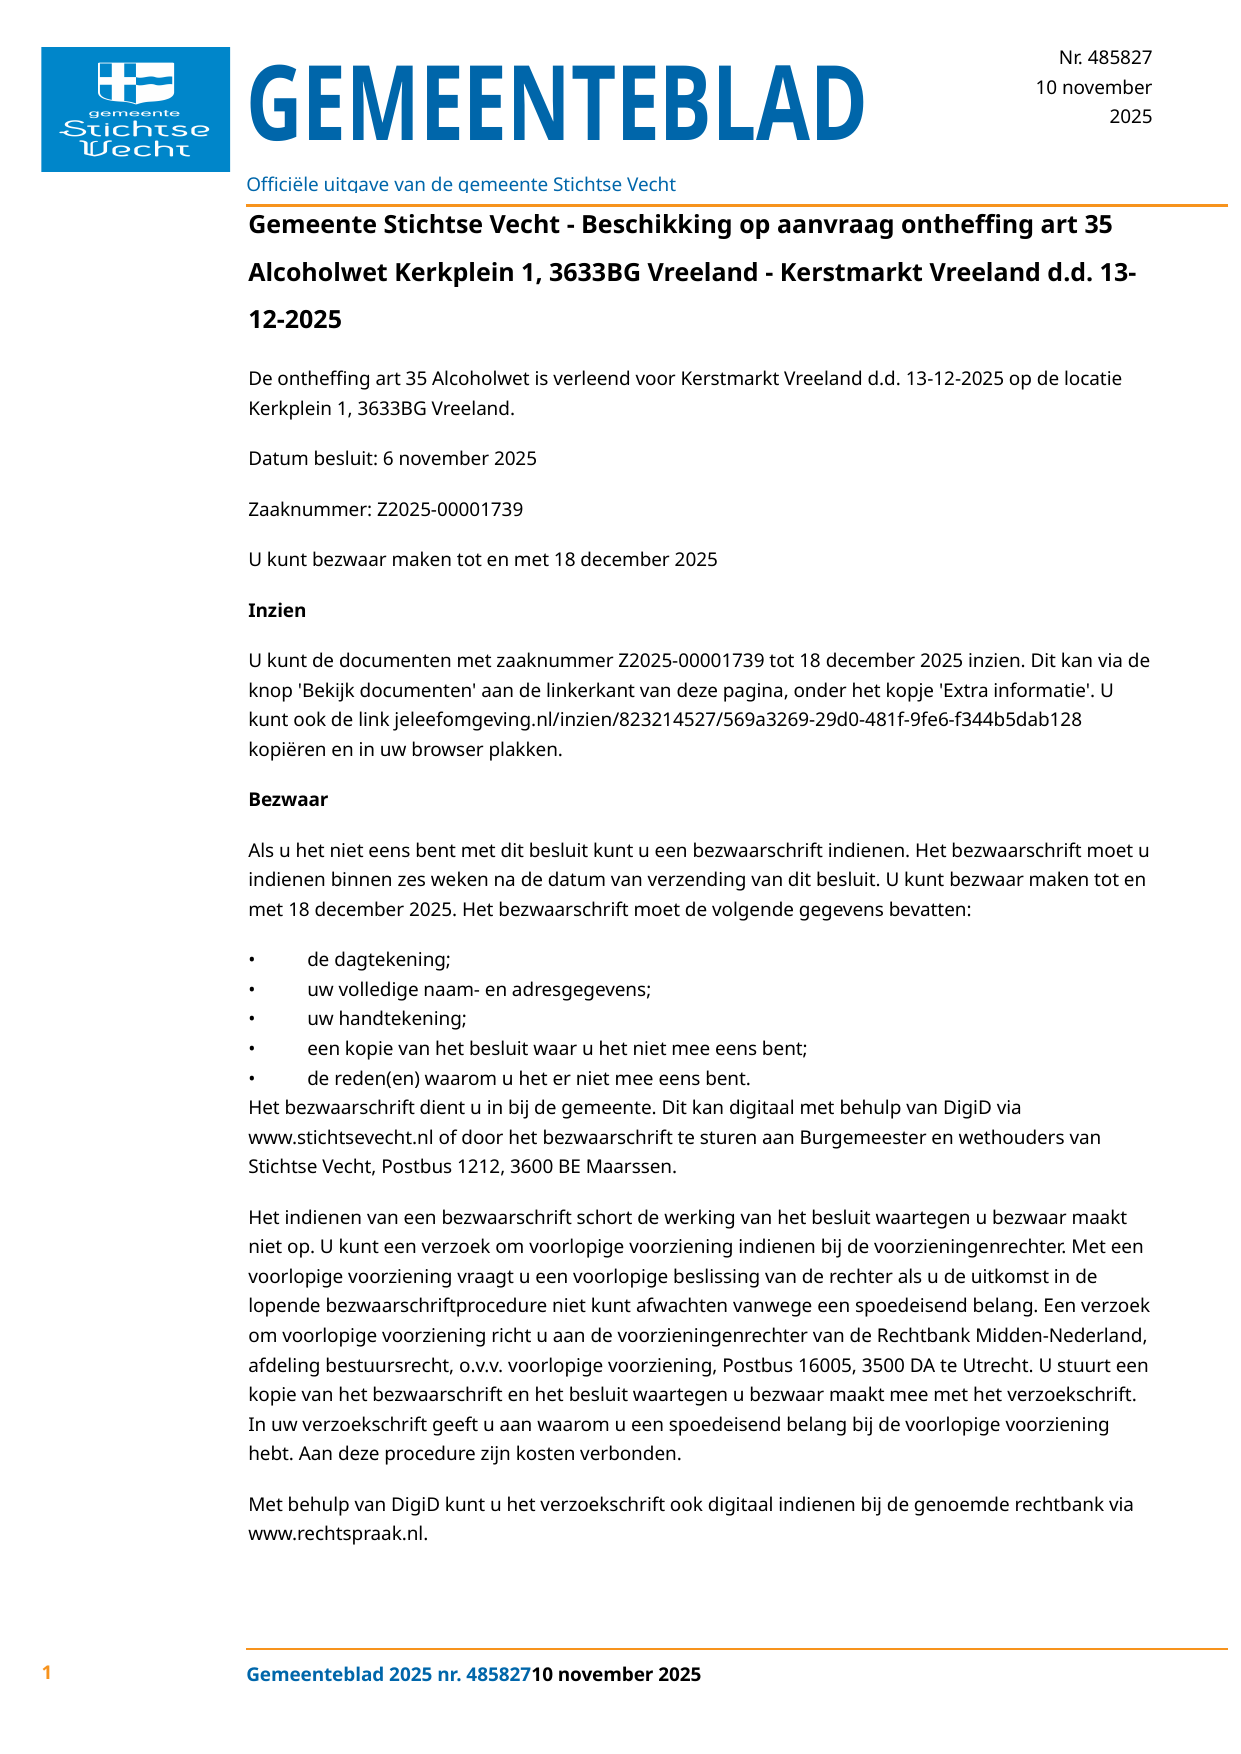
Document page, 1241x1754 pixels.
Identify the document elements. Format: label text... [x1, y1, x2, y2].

text Het bezwaarschrift dient u in bij de gemeente. Dit kan digitaal met behulp van DigiD via www.stichtsevecht.nl of door het bezwaarschrift te sturen aan Burgemeester en wethouders van Stichtse Vecht, Postbus 1212, 3600 BE Maarssen. [248, 1094, 1152, 1179]
text Zaaknummer: Z2025-00001739 [248, 496, 1152, 522]
text U kunt bezwaar maken tot en met 18 december 2025 [248, 546, 1152, 572]
picture [137, 63, 174, 103]
text U kunt de documenten met zaaknummer Z2025-00001739 tot 18 december 2025 inzien. Dit kan via de knop 'Bekijk documenten' aan de linkerkant van deze pagina, onder het kopje 'Extra informatie'. U kunt ook de link jeleefomgeving.nl/inzien/823214527/569a3269-29d0-481f-9fe6-f344b5dab128 kopiëren en in uw browser plakken. [248, 647, 1152, 762]
list de dagtekening; [248, 946, 1152, 972]
list de reden(en) waarom u het er niet mee eens bent. [248, 1065, 1152, 1090]
text Met behulp van DigiD kunt u het verzoekschrift ook digitaal indienen bij de genoemde rechtbank via www.rechtspraak.nl. [248, 1491, 1152, 1546]
text Datum besluit: 6 november 2025 [248, 446, 1152, 471]
list een kopie van het besluit waar u het niet mee eens bent; [248, 1035, 1152, 1061]
text Bezwaar [248, 786, 1152, 812]
text De ontheffing art 35 Alcoholwet is verleend voor Kerstmarkt Vreeland d.d. 13-12-2025 op de locatie Kerkplein 1, 3633BG Vreeland. [248, 366, 1152, 421]
picture [99, 63, 135, 101]
text Het indienen van een bezwaarschrift schort de werking van het besluit waartegen u bezwaar maakt niet op. U kunt een verzoek om voorlopige voorziening indienen bij de voorzieningenrechter. Met een voorlopige voorziening vraagt u een voorlopige beslissing van de rechter als u de uitkomst in de lopende bezwaarschriftprocedure niet kunt afwachten vanwege een spoedeisend belang. Een verzoek om voorlopige voorziening richt u aan de voorzieningenrechter van de Rechtbank Midden-Nederland, afdeling bestuursrecht, o.v.v. voorlopige voorziening, Postbus 16005, 3500 DA te Utrecht. U stuurt een kopie van het bezwaarschrift en het besluit waartegen u bezwaar maakt mee met het verzoekschrift. In uw verzoekschrift geeft u aan waarom u een spoedeisend belang bij de voorlopige voorziening hebt. Aan deze procedure zijn kosten verbonden. [248, 1204, 1152, 1466]
text Inzien [248, 597, 1152, 622]
list uw handtekening; [248, 1006, 1152, 1031]
list uw volledige naam- en adresgegevens; [248, 976, 1152, 1002]
text Als u het niet eens bent met dit besluit kunt u een bezwaarschrift indienen. Het bezwaarschrift moet u indienen binnen zes weken na de datum van verzending van dit besluit. U kunt bezwaar maken tot en met 18 december 2025. Het bezwaarschrift moet de volgende gegevens bevatten: [248, 837, 1152, 922]
text Gemeente Stichtse Vecht - Beschikking op aanvraag ontheffing art 35 Alcoholwet Kerkplein 1, 3633BG Vreeland - Kerstmarkt Vreeland d.d. 13-12-2025 [248, 207, 1152, 336]
